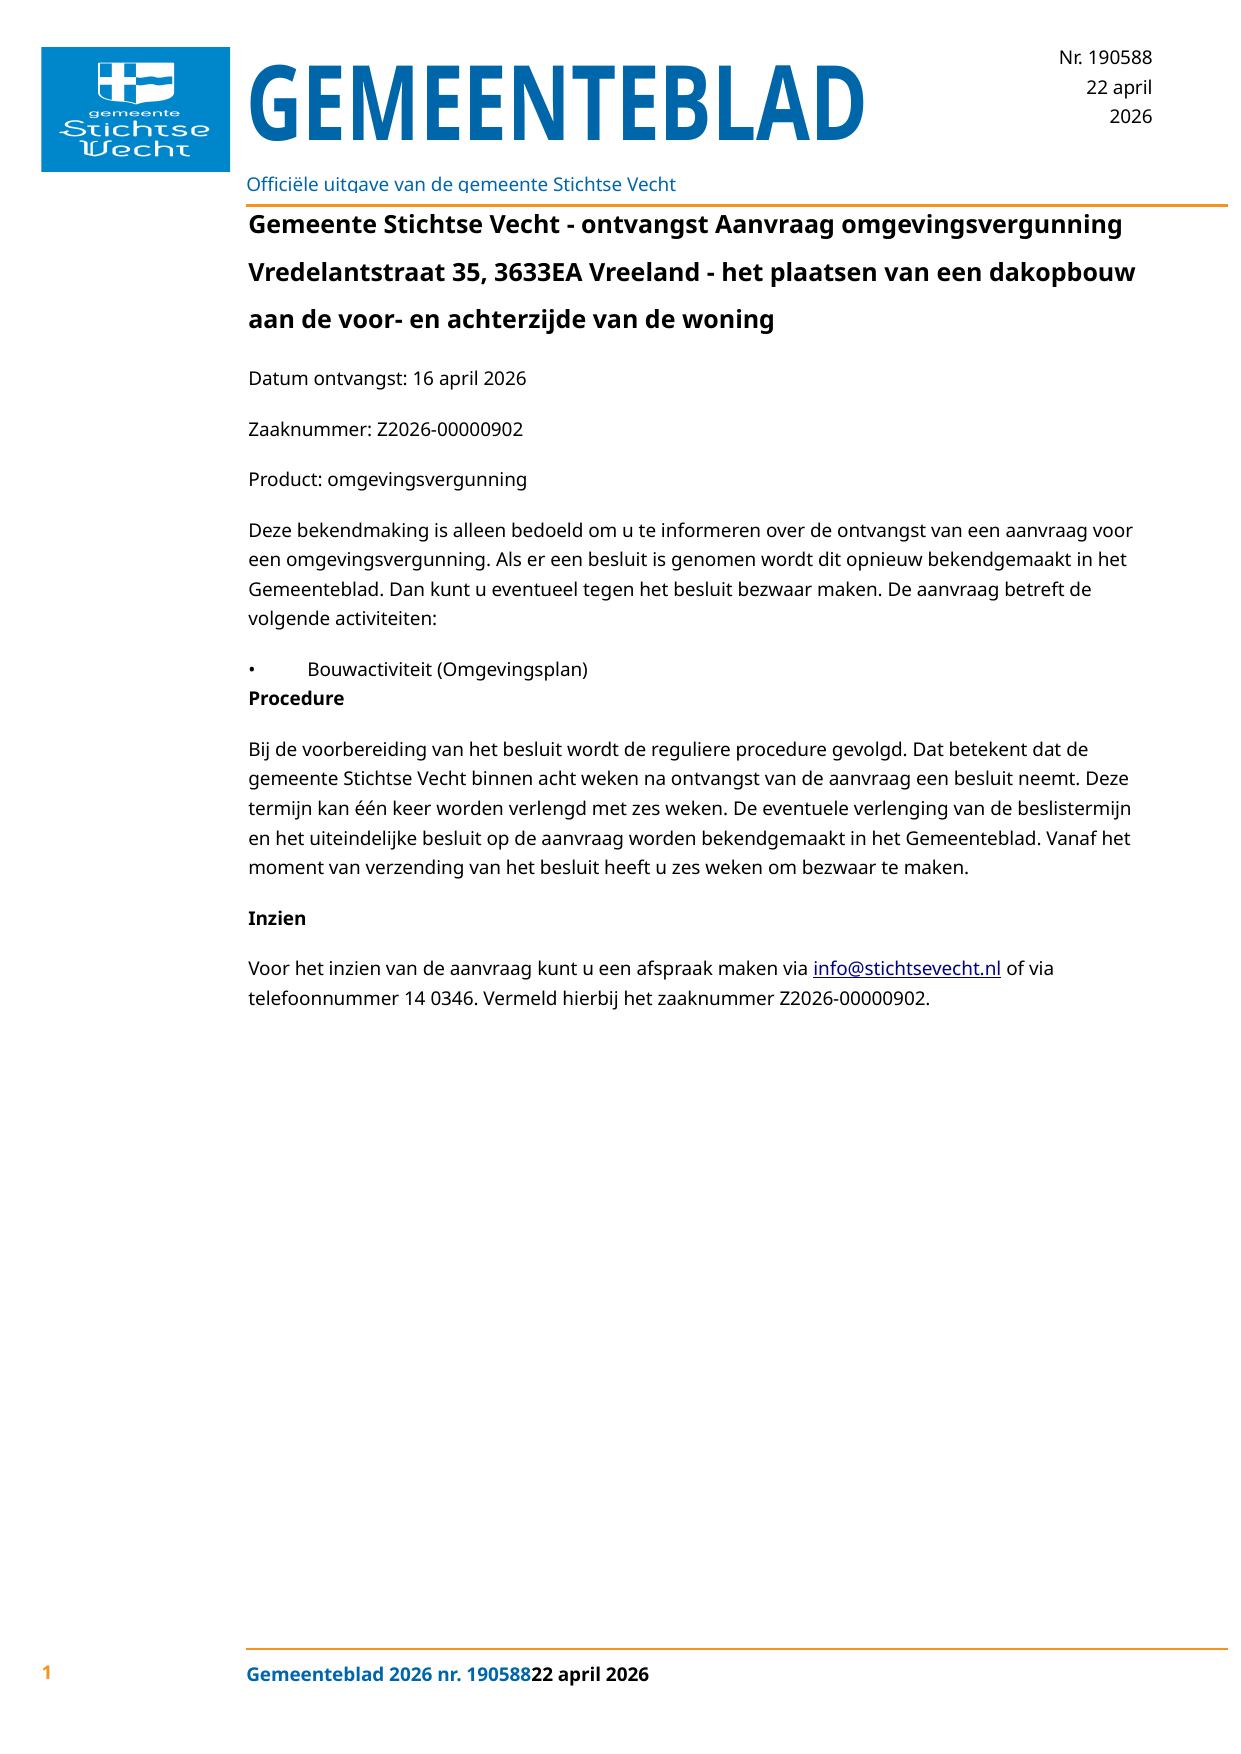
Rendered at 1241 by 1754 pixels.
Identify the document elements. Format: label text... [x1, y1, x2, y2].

picture [99, 63, 135, 101]
list Bouwactiviteit (Omgevingsplan) [248, 656, 1152, 682]
text Product: omgevingsvergunning [248, 466, 1152, 492]
text Gemeente Stichtse Vecht - ontvangst Aanvraag omgevingsvergunning Vredelantstraat 35, 3633EA Vreeland - het plaatsen van een dakopbouw aan de voor- en achterzijde van de woning [248, 207, 1152, 336]
text Deze bekendmaking is alleen bedoeld om u te informeren over de ontvangst van een aanvraag voor een omgevingsvergunning. Als er een besluit is genomen wordt dit opnieuw bekendgemaakt in het Gemeenteblad. Dan kunt u eventueel tegen het besluit bezwaar maken. De aanvraag betreft de volgende activiteiten: [248, 517, 1152, 631]
text Voor het inzien van de aanvraag kunt u een afspraak maken via info@stichtsevecht.nl of via telefoonnummer 14 0346. Vermeld hierbij het zaaknummer Z2026-00000902. [248, 955, 1152, 1010]
text Datum ontvangst: 16 april 2026 [248, 366, 1152, 391]
text Inzien [248, 905, 1152, 930]
picture [137, 63, 174, 103]
text Zaaknummer: Z2026-00000902 [248, 416, 1152, 442]
text Procedure [248, 686, 1152, 711]
text Bij de voorbereiding van het besluit wordt de reguliere procedure gevolgd. Dat betekent dat de gemeente Stichtse Vecht binnen acht weken na ontvangst van de aanvraag een besluit neemt. Deze termijn kan één keer worden verlengd met zes weken. De eventuele verlenging van de beslistermijn en het uiteindelijke besluit op de aanvraag worden bekendgemaakt in het Gemeenteblad. Vanaf het moment van verzending van het besluit heeft u zes weken om bezwaar te maken. [248, 736, 1152, 880]
